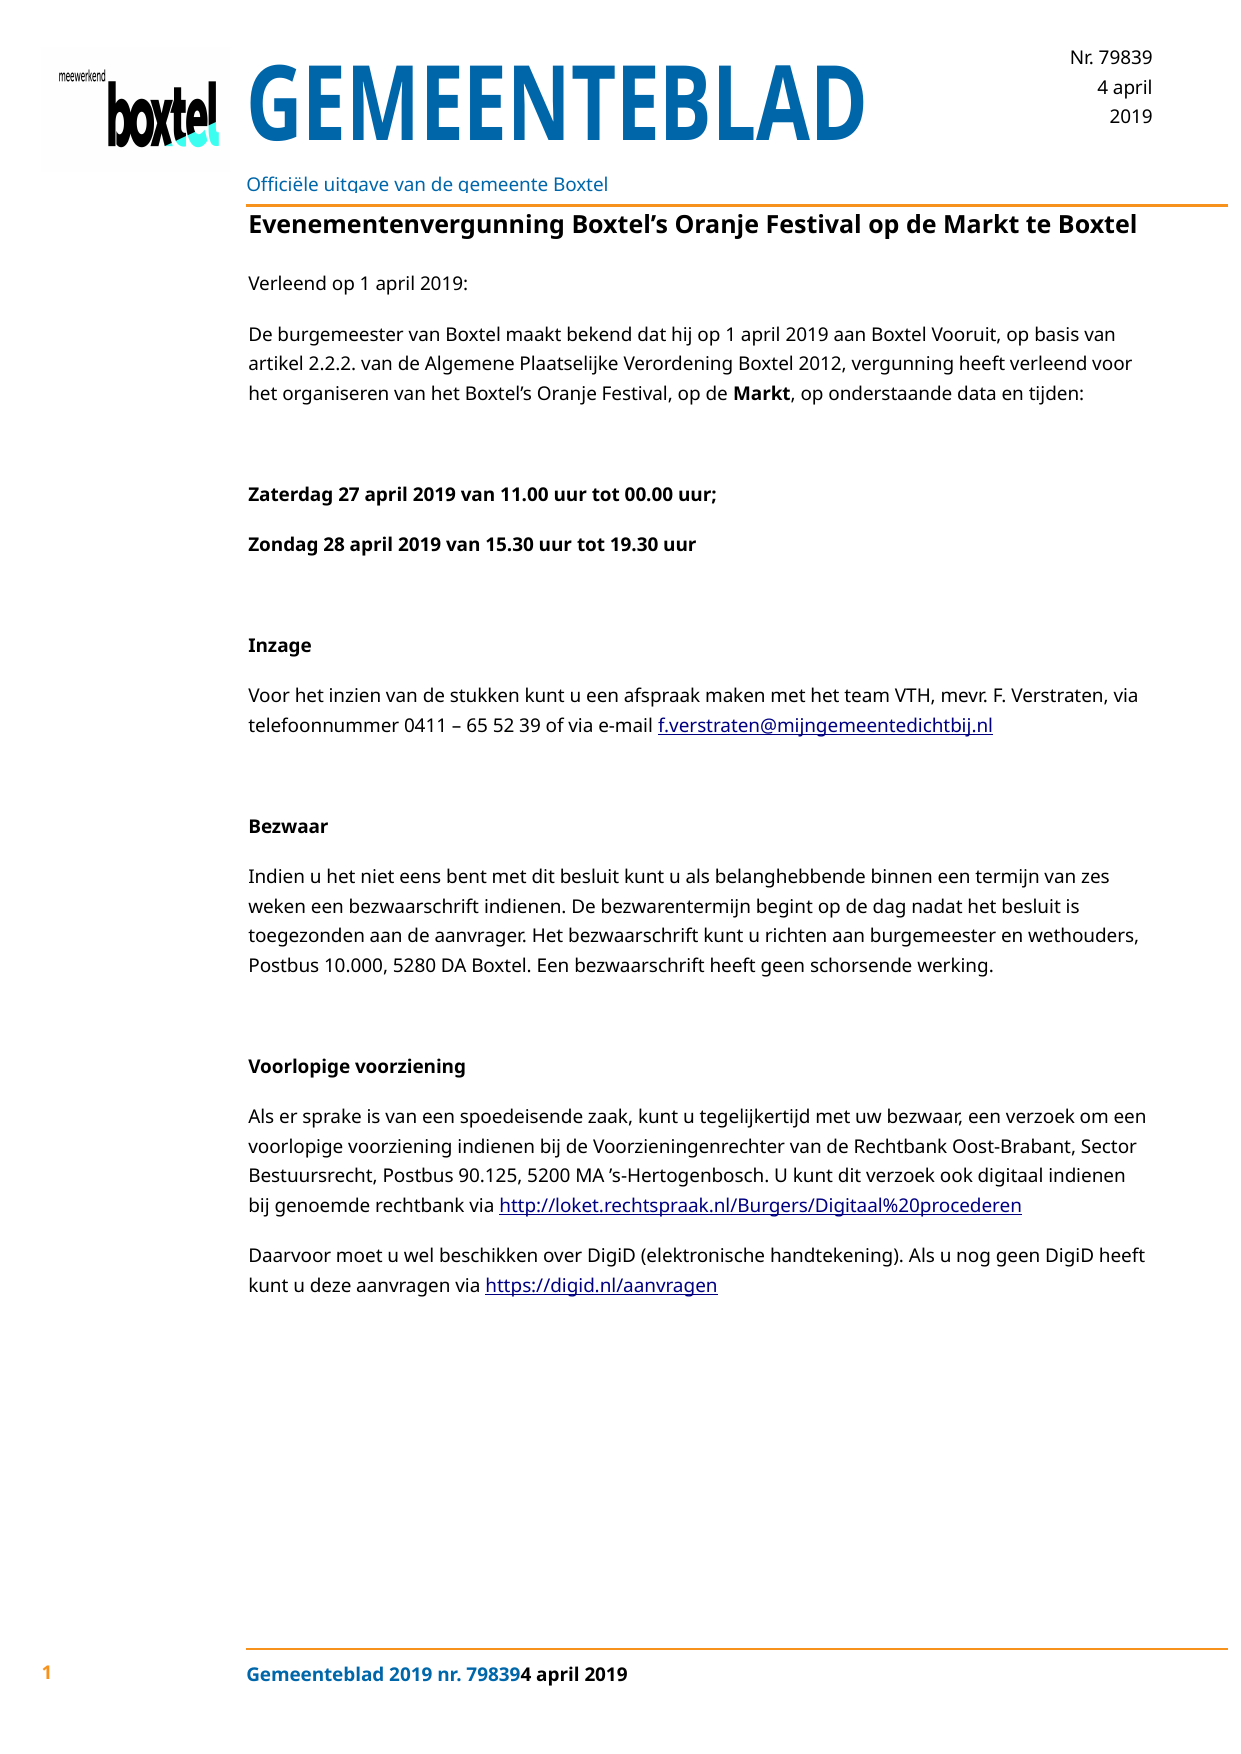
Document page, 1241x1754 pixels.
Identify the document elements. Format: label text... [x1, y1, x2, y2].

text Bezwaar [248, 813, 1152, 838]
text Verleend op 1 april 2019: [248, 270, 1152, 296]
text Daarvoor moet u wel beschikken over DigiD (elektronische handtekening). Als u nog geen DigiD heeft kunt u deze aanvragen via https://digid.nl/aanvragen [248, 1242, 1152, 1298]
text Zaterdag 27 april 2019 van 11.00 uur tot 00.00 uur; [248, 481, 1152, 506]
text Voor het inzien van de stukken kunt u een afspraak maken met het team VTH, mevr. F. Verstraten, via telefoonnummer 0411 – 65 52 39 of via e-mail f.verstraten@mijngemeentedichtbij.nl [248, 682, 1152, 738]
text Evenementenvergunning Boxtel’s Oranje Festival op de Markt te Boxtel [248, 207, 1152, 241]
picture [41, 47, 231, 172]
text Voorlopige voorziening [248, 1053, 1152, 1078]
text De burgemeester van Boxtel maakt bekend dat hij op 1 april 2019 aan Boxtel Vooruit, op basis van artikel 2.2.2. van de Algemene Plaatselijke Verordening Boxtel 2012, vergunning heeft verleend voor het organiseren van het Boxtel’s Oranje Festival, op de Markt, op onderstaande data en tijden: [248, 321, 1152, 406]
text Als er sprake is van een spoedeisende zaak, kunt u tegelijkertijd met uw bezwaar, een verzoek om een voorlopige voorziening indienen bij de Voorzieningenrechter van de Rechtbank Oost-Brabant, Sector Bestuursrecht, Postbus 90.125, 5200 MA ’s-Hertogenbosch. U kunt dit verzoek ook digitaal indienen bij genoemde rechtbank via http://loket.rechtspraak.nl/Burgers/Digitaal%20procederen [248, 1103, 1152, 1218]
text Inzage [248, 632, 1152, 658]
text Zondag 28 april 2019 van 15.30 uur tot 19.30 uur [248, 531, 1152, 557]
text Indien u het niet eens bent met dit besluit kunt u als belanghebbende binnen een termijn van zes weken een bezwaarschrift indienen. De bezwarentermijn begint op de dag nadat het besluit is toegezonden aan de aanvrager. Het bezwaarschrift kunt u richten aan burgemeester en wethouders, Postbus 10.000, 5280 DA Boxtel. Een bezwaarschrift heeft geen schorsende werking. [248, 863, 1152, 978]
